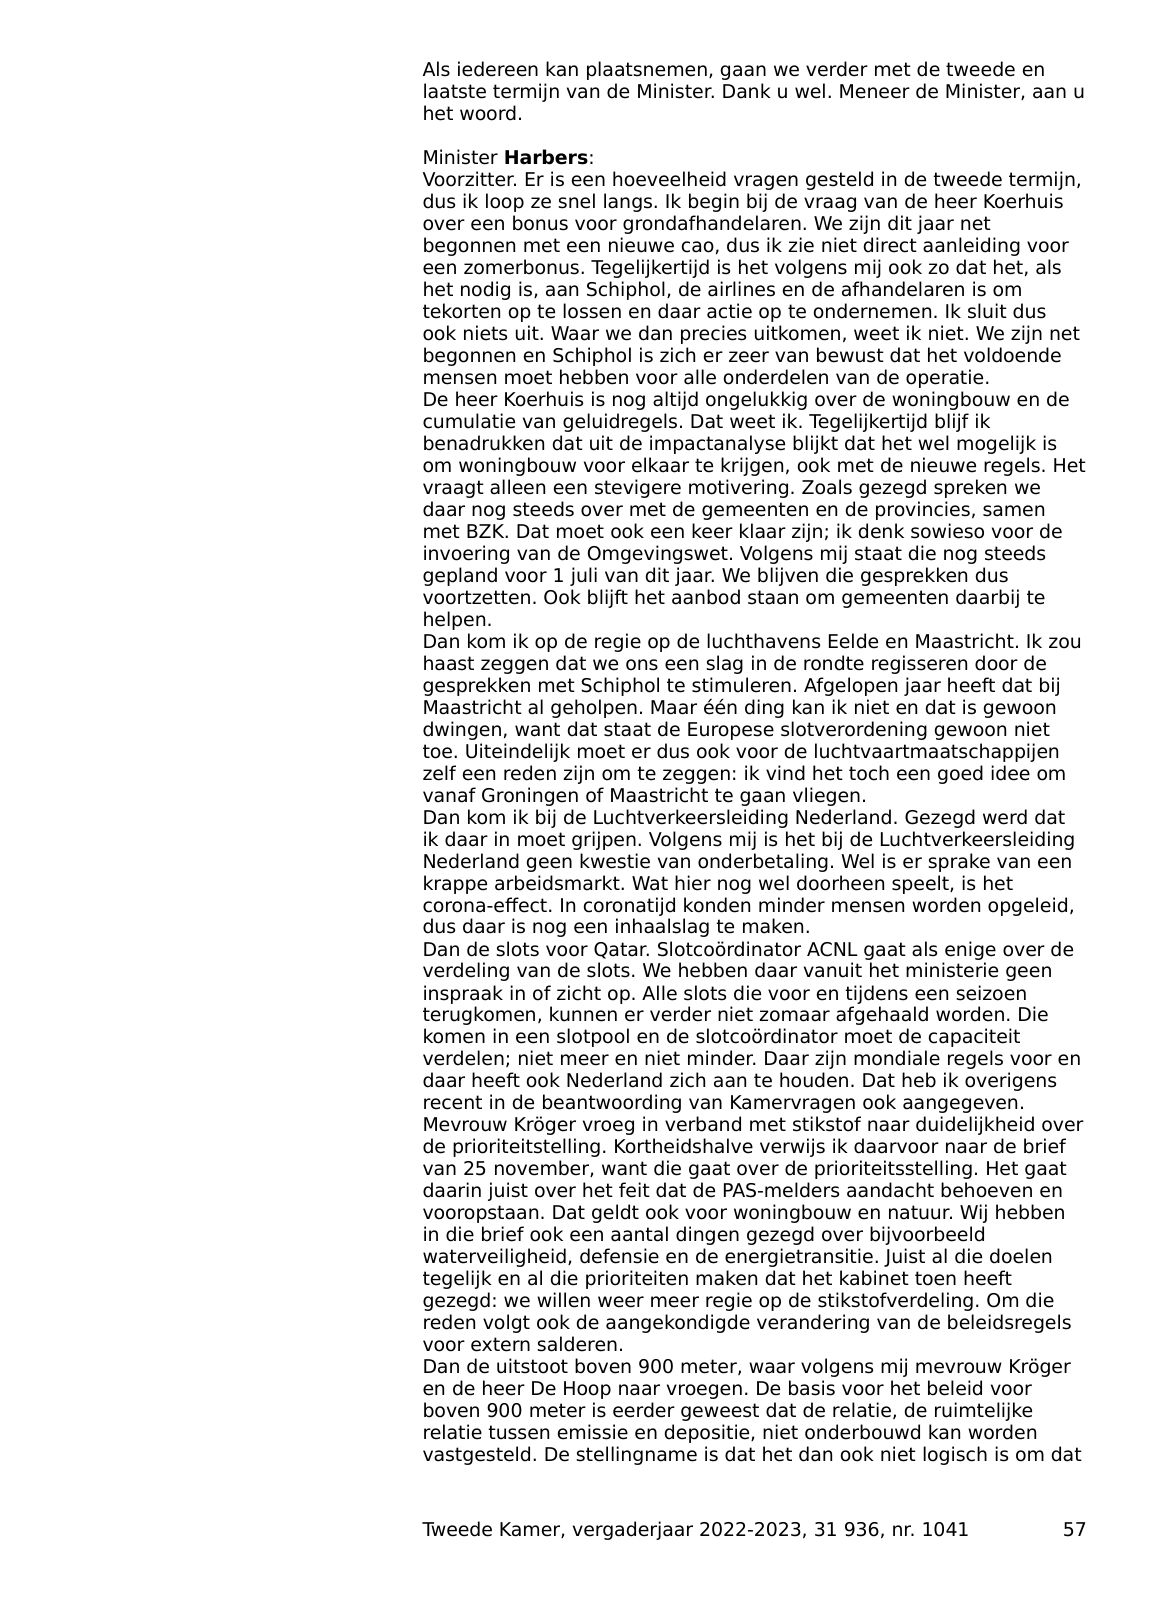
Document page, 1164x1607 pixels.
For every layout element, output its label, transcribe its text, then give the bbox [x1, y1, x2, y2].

text Minister Harbers: [422, 147, 1087, 169]
text Dan kom ik op de regie op de luchthavens Eelde en Maastricht. Ik zou haast zeggen dat we ons een slag in de rondte regisseren door de gesprekken met Schiphol te stimuleren. Afgelopen jaar heeft dat bij Maastricht al geholpen. Maar één ding kan ik niet en dat is gewoon dwingen, want dat staat de Europese slotverordening gewoon niet toe. Uiteindelijk moet er dus ook voor de luchtvaartmaatschappijen zelf een reden zijn om te zeggen: ik vind het toch een goed idee om vanaf Groningen of Maastricht te gaan vliegen. [422, 631, 1087, 807]
text De heer Koerhuis is nog altijd ongelukkig over de woningbouw en de cumulatie van geluidregels. Dat weet ik. Tegelijkertijd blijf ik benadrukken dat uit de impactanalyse blijkt dat het wel mogelijk is om woningbouw voor elkaar te krijgen, ook met de nieuwe regels. Het vraagt alleen een stevigere motivering. Zoals gezegd spreken we daar nog steeds over met de gemeenten en de provincies, samen met BZK. Dat moet ook een keer klaar zijn; ik denk sowieso voor de invoering van de Omgevingswet. Volgens mij staat die nog steeds gepland voor 1 juli van dit jaar. We blijven die gesprekken dus voortzetten. Ook blijft het aanbod staan om gemeenten daarbij te helpen. [422, 389, 1087, 631]
text Dan de uitstoot boven 900 meter, waar volgens mij mevrouw Kröger en de heer De Hoop naar vroegen. De basis voor het beleid voor boven 900 meter is eerder geweest dat de relatie, de ruimtelijke relatie tussen emissie en depositie, niet onderbouwd kan worden vastgesteld. De stellingname is dat het dan ook niet logisch is om dat [422, 1356, 1087, 1466]
text Als iedereen kan plaatsnemen, gaan we verder met de tweede en laatste termijn van de Minister. Dank u wel. Meneer de Minister, aan u het woord. [422, 59, 1087, 125]
text Dan de slots voor Qatar. Slotcoördinator ACNL gaat als enige over de verdeling van de slots. We hebben daar vanuit het ministerie geen inspraak in of zicht op. Alle slots die voor en tijdens een seizoen terugkomen, kunnen er verder niet zomaar afgehaald worden. Die komen in een slotpool en de slotcoördinator moet de capaciteit verdelen; niet meer en niet minder. Daar zijn mondiale regels voor en daar heeft ook Nederland zich aan te houden. Dat heb ik overigens recent in de beantwoording van Kamervragen ook aangegeven. [422, 938, 1087, 1114]
text Mevrouw Kröger vroeg in verband met stikstof naar duidelijkheid over de prioriteitstelling. Kortheidshalve verwijs ik daarvoor naar de brief van 25 november, want die gaat over de prioriteitsstelling. Het gaat daarin juist over het feit dat de PAS-melders aandacht behoeven en vooropstaan. Dat geldt ook voor woningbouw en natuur. Wij hebben in die brief ook een aantal dingen gezegd over bijvoorbeeld waterveiligheid, defensie en de energietransitie. Juist al die doelen tegelijk en al die prioriteiten maken dat het kabinet toen heeft gezegd: we willen weer meer regie op de stikstofverdeling. Om die reden volgt ook de aangekondigde verandering van de beleidsregels voor extern salderen. [422, 1114, 1087, 1356]
text Voorzitter. Er is een hoeveelheid vragen gesteld in de tweede termijn, dus ik loop ze snel langs. Ik begin bij de vraag van de heer Koerhuis over een bonus voor grondafhandelaren. We zijn dit jaar net begonnen met een nieuwe cao, dus ik zie niet direct aanleiding voor een zomerbonus. Tegelijkertijd is het volgens mij ook zo dat het, als het nodig is, aan Schiphol, de airlines en de afhandelaren is om tekorten op te lossen en daar actie op te ondernemen. Ik sluit dus ook niets uit. Waar we dan precies uitkomen, weet ik niet. We zijn net begonnen en Schiphol is zich er zeer van bewust dat het voldoende mensen moet hebben voor alle onderdelen van de operatie. [422, 169, 1087, 389]
text Dan kom ik bij de Luchtverkeersleiding Nederland. Gezegd werd dat ik daar in moet grijpen. Volgens mij is het bij de Luchtverkeersleiding Nederland geen kwestie van onderbetaling. Wel is er sprake van een krappe arbeidsmarkt. Wat hier nog wel doorheen speelt, is het corona-effect. In coronatijd konden minder mensen worden opgeleid, dus daar is nog een inhaalslag te maken. [422, 807, 1087, 938]
